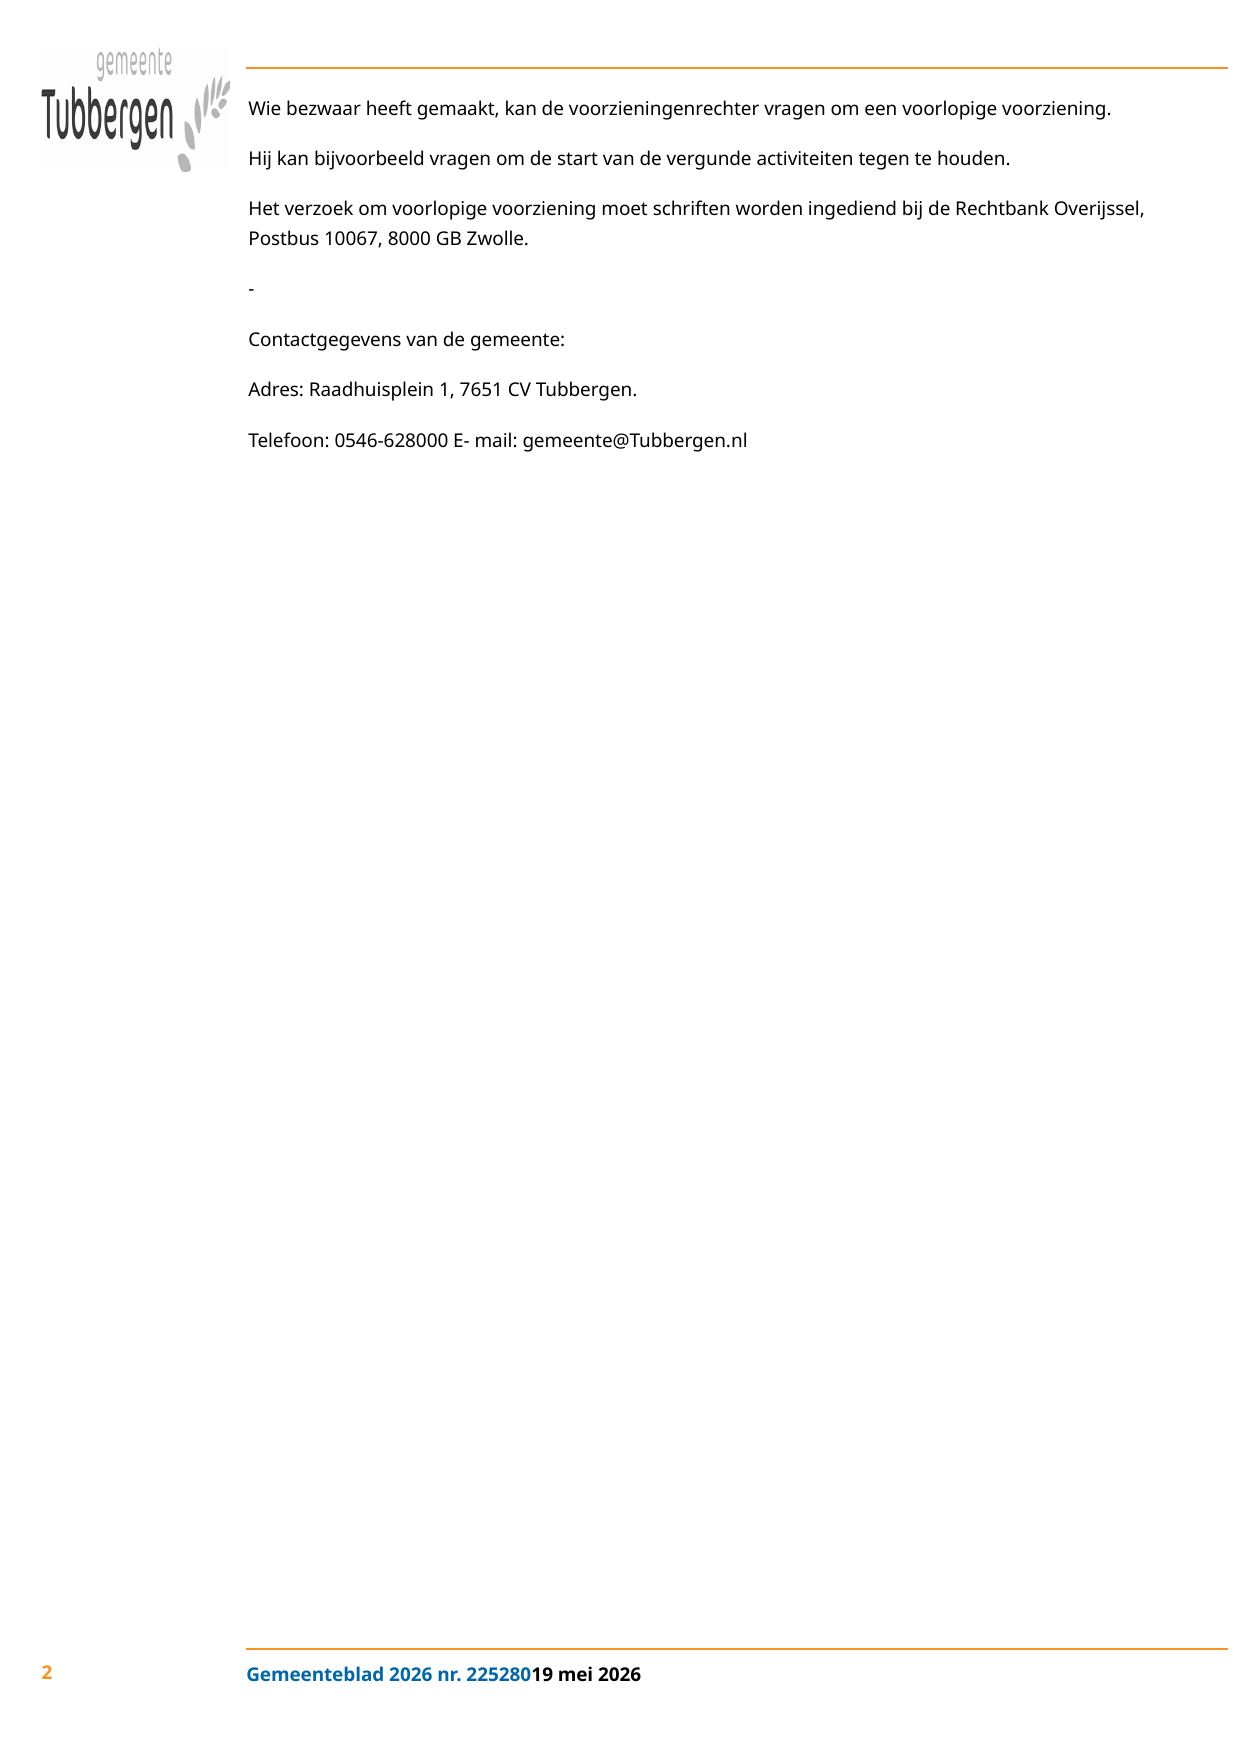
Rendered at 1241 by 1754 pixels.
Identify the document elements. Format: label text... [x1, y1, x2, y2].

picture [41, 47, 231, 172]
text Hij kan bijvoorbeeld vragen om de start van de vergunde activiteiten tegen te houden. [248, 145, 1152, 171]
text Contactgegevens van de gemeente: [248, 326, 1152, 352]
text Telefoon: 0546-628000 E- mail: gemeente@Tubbergen.nl [248, 427, 1152, 453]
text Adres: Raadhuisplein 1, 7651 CV Tubbergen. [248, 376, 1152, 402]
text Wie bezwaar heeft gemaakt, kan de voorzieningenrechter vragen om een voorlopige voorziening. [248, 95, 1152, 121]
text - [248, 276, 1152, 301]
text Het verzoek om voorlopige voorziening moet schriften worden ingediend bij de Rechtbank Overijssel, Postbus 10067, 8000 GB Zwolle. [248, 196, 1152, 251]
